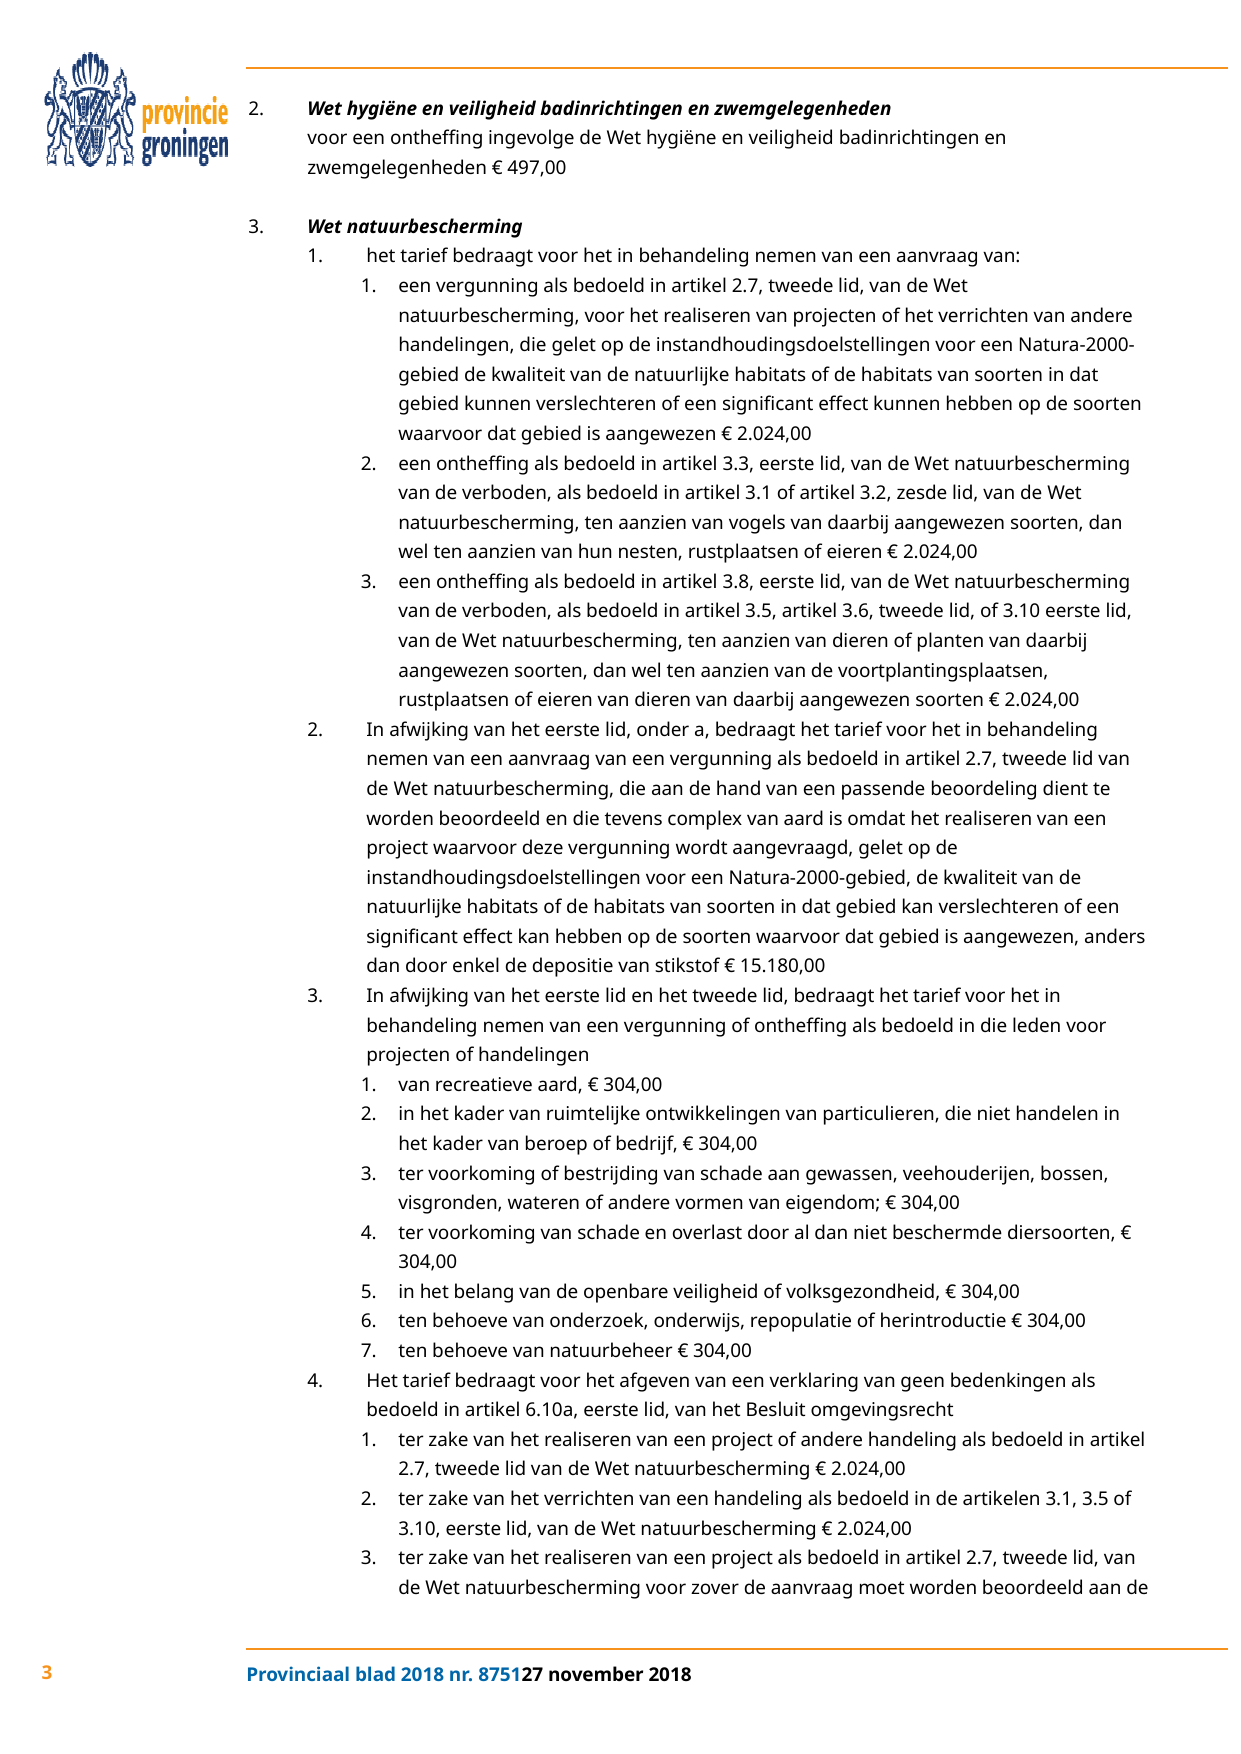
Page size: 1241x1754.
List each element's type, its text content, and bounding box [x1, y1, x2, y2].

list ter zake van het verrichten van een handeling als bedoeld in de artikelen 3.1, 3.5 of 3.10, eerste lid, van de Wet natuurbescherming € 2.024,00 [361, 1485, 1152, 1541]
list ter zake van het realiseren van een project of andere handeling als bedoeld in artikel 2.7, tweede lid van de Wet natuurbescherming € 2.024,00 [361, 1426, 1152, 1481]
list in het kader van ruimtelijke ontwikkelingen van particulieren, die niet handelen in het kader van beroep of bedrijf, € 304,00 [361, 1101, 1152, 1156]
list een vergunning als bedoeld in artikel 2.7, tweede lid, van de Wet natuurbescherming, voor het realiseren van projecten of het verrichten van andere handelingen, die gelet op de instandhoudingsdoelstellingen voor een Natura-2000-gebied de kwaliteit van de natuurlijke habitats of de habitats van soorten in dat gebied kunnen verslechteren of een significant effect kunnen hebben op de soorten waarvoor dat gebied is aangewezen € 2.024,00 [361, 272, 1152, 446]
list in het belang van de openbare veiligheid of volksgezondheid, € 304,00 [361, 1278, 1152, 1304]
list In afwijking van het eerste lid, onder a, bedraagt het tarief voor het in behandeling nemen van een aanvraag van een vergunning als bedoeld in artikel 2.7, tweede lid van de Wet natuurbescherming, die aan de hand van een passende beoordeling dient te worden beoordeeld en die tevens complex van aard is omdat het realiseren van een project waarvoor deze vergunning wordt aangevraagd, gelet op de instandhoudingsdoelstellingen voor een Natura-2000-gebied, de kwaliteit van de natuurlijke habitats of de habitats van soorten in dat gebied kan verslechteren of een significant effect kan hebben op de soorten waarvoor dat gebied is aangewezen, anders dan door enkel de depositie van stikstof € 15.180,00 [307, 716, 1152, 978]
list ten behoeve van onderzoek, onderwijs, repopulatie of herintroductie € 304,00 [361, 1308, 1152, 1333]
list Wet hygiëne en veiligheid badinrichtingen en zwemgelegenheden [248, 95, 1152, 121]
list Wet natuurbescherming [248, 213, 1152, 239]
list ter voorkoming of bestrijding van schade aan gewassen, veehouderijen, bossen, visgronden, wateren of andere vormen van eigendom; € 304,00 [361, 1160, 1152, 1215]
list ten behoeve van natuurbeheer € 304,00 [361, 1337, 1152, 1363]
list In afwijking van het eerste lid en het tweede lid, bedraagt het tarief voor het in behandeling nemen van een vergunning of ontheffing als bedoeld in die leden voor projecten of handelingen [307, 982, 1152, 1067]
picture [41, 47, 231, 172]
list ter zake van het realiseren van een project als bedoeld in artikel 2.7, tweede lid, van de Wet natuurbescherming voor zover de aanvraag moet worden beoordeeld aan de [361, 1544, 1152, 1600]
list ter voorkoming van schade en overlast door al dan niet beschermde diersoorten, € 304,00 [361, 1219, 1152, 1274]
list Het tarief bedraagt voor het afgeven van een verklaring van geen bedenkingen als bedoeld in artikel 6.10a, eerste lid, van het Besluit omgevingsrecht [307, 1367, 1152, 1422]
list het tarief bedraagt voor het in behandeling nemen van een aanvraag van: [307, 243, 1152, 268]
list een ontheffing als bedoeld in artikel 3.3, eerste lid, van de Wet natuurbescherming van de verboden, als bedoeld in artikel 3.1 of artikel 3.2, zesde lid, van de Wet natuurbescherming, ten aanzien van vogels van daarbij aangewezen soorten, dan wel ten aanzien van hun nesten, rustplaatsen of eieren € 2.024,00 [361, 450, 1152, 564]
list van recreatieve aard, € 304,00 [361, 1071, 1152, 1097]
list een ontheffing als bedoeld in artikel 3.8, eerste lid, van de Wet natuurbescherming van de verboden, als bedoeld in artikel 3.5, artikel 3.6, tweede lid, of 3.10 eerste lid, van de Wet natuurbescherming, ten aanzien van dieren of planten van daarbij aangewezen soorten, dan wel ten aanzien van de voortplantingsplaatsen, rustplaatsen of eieren van dieren van daarbij aangewezen soorten € 2.024,00 [361, 568, 1152, 712]
list voor een ontheffing ingevolge de Wet hygiëne en veiligheid badinrichtingen en zwemgelegenheden € 497,00 [248, 124, 1152, 180]
